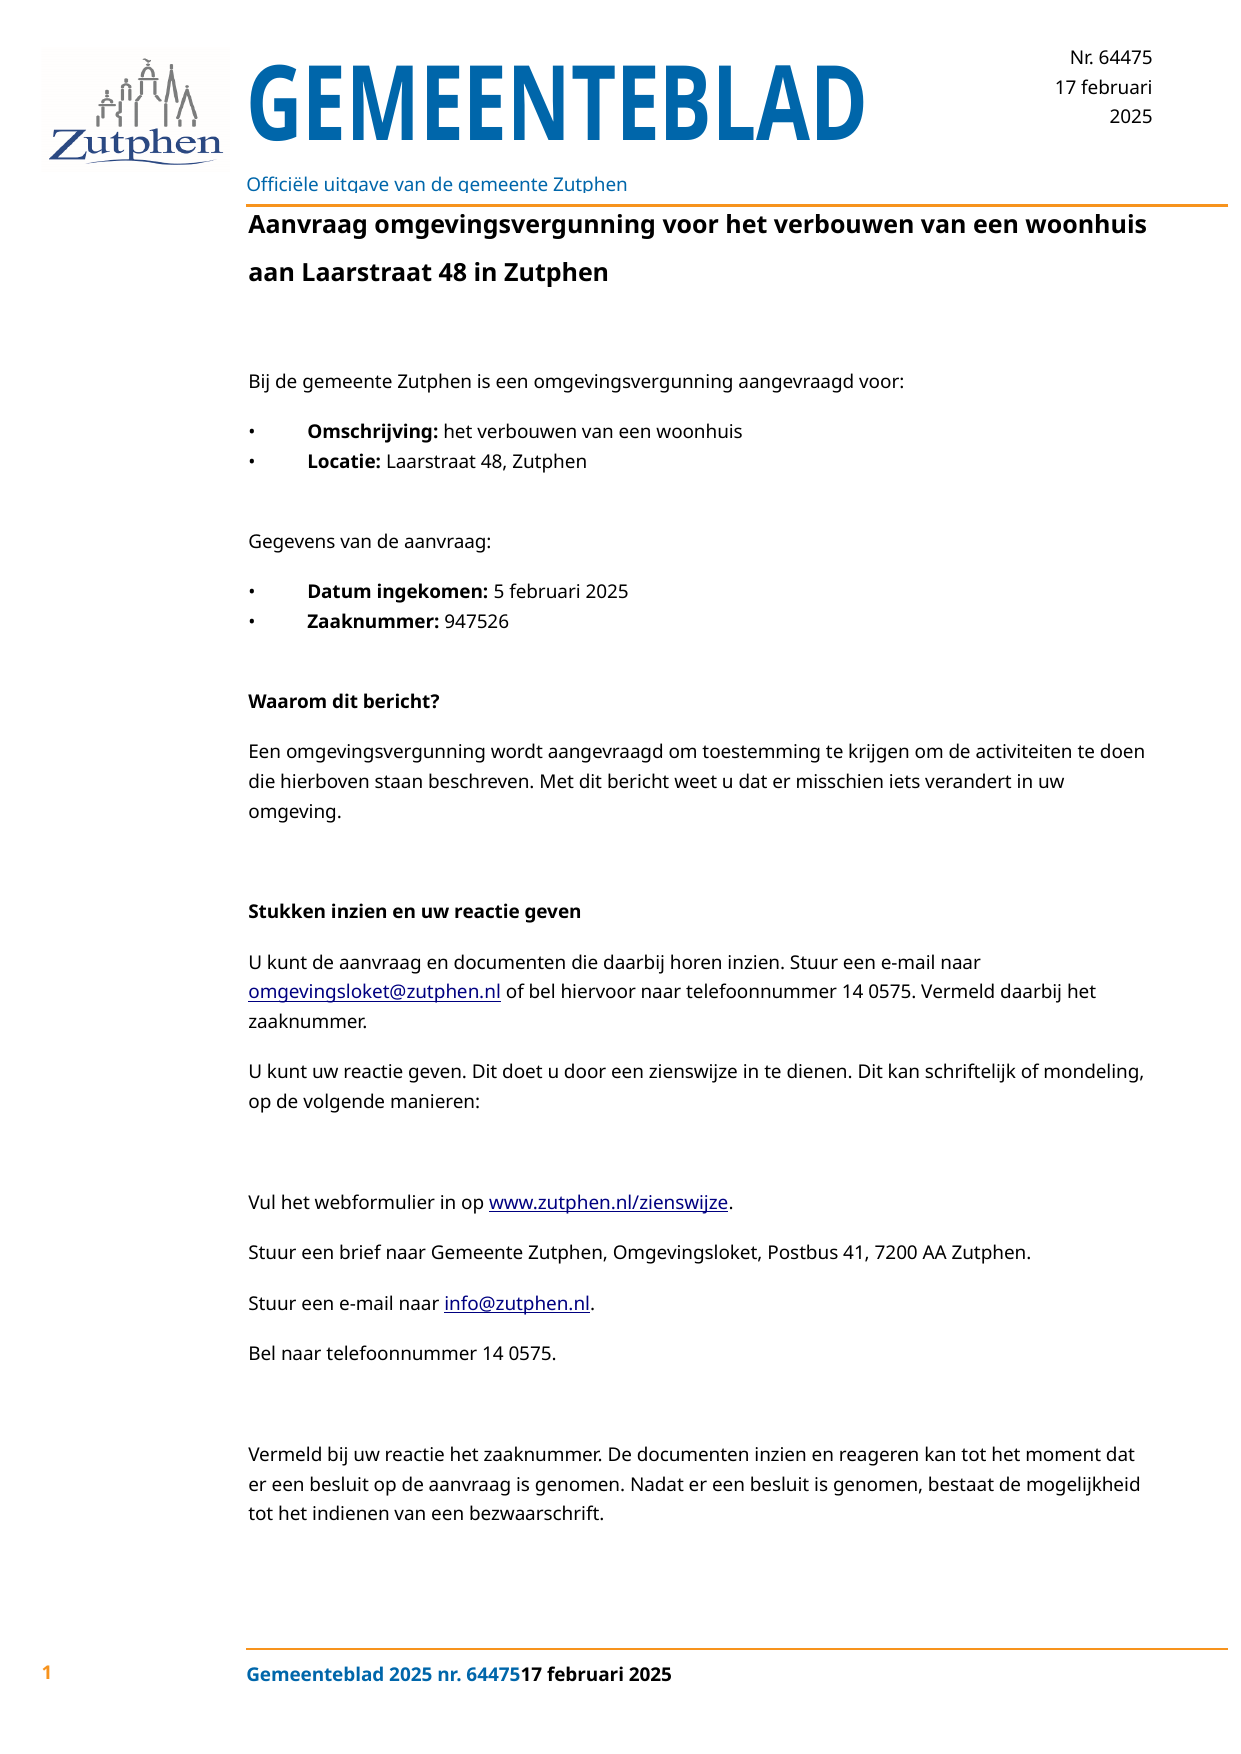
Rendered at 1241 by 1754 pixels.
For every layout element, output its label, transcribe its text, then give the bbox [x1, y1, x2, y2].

list Zaaknummer: 947526 [248, 608, 1152, 634]
text U kunt uw reactie geven. Dit doet u door een zienswijze in te dienen. Dit kan schriftelijk of mondeling, op de volgende manieren: [248, 1059, 1152, 1114]
list Datum ingekomen: 5 februari 2025 [248, 579, 1152, 604]
text Aanvraag omgevingsvergunning voor het verbouwen van een woonhuis aan Laarstraat 48 in Zutphen [248, 207, 1152, 288]
text Stuur een brief naar Gemeente Zutphen, Omgevingsloket, Postbus 41, 7200 AA Zutphen. [248, 1239, 1152, 1265]
text Vul het webformulier in op www.zutphen.nl/zienswijze. [248, 1189, 1152, 1215]
list Locatie: Laarstraat 48, Zutphen [248, 448, 1152, 474]
text Waarom dit bericht? [248, 688, 1152, 714]
list Omschrijving: het verbouwen van een woonhuis [248, 419, 1152, 444]
text Vermeld bij uw reactie het zaaknummer. De documenten inzien en reageren kan tot het moment dat er een besluit op de aanvraag is genomen. Nadat er een besluit is genomen, bestaat de mogelijkheid tot het indienen van een bezwaarschrift. [248, 1441, 1152, 1526]
text Stukken inzien en uw reactie geven [248, 899, 1152, 924]
picture [41, 47, 231, 172]
text U kunt de aanvraag en documenten die daarbij horen inzien. Stuur een e-mail naar omgevingsloket@zutphen.nl of bel hiervoor naar telefoonnummer 14 0575. Vermeld daarbij het zaaknummer. [248, 949, 1152, 1034]
text Bel naar telefoonnummer 14 0575. [248, 1340, 1152, 1366]
text Bij de gemeente Zutphen is een omgevingsvergunning aangevraagd voor: [248, 368, 1152, 394]
text Een omgevingsvergunning wordt aangevraagd om toestemming te krijgen om de activiteiten te doen die hierboven staan beschreven. Met dit bericht weet u dat er misschien iets verandert in uw omgeving. [248, 739, 1152, 824]
text Gegevens van de aanvraag: [248, 528, 1152, 554]
text Stuur een e-mail naar info@zutphen.nl. [248, 1290, 1152, 1316]
